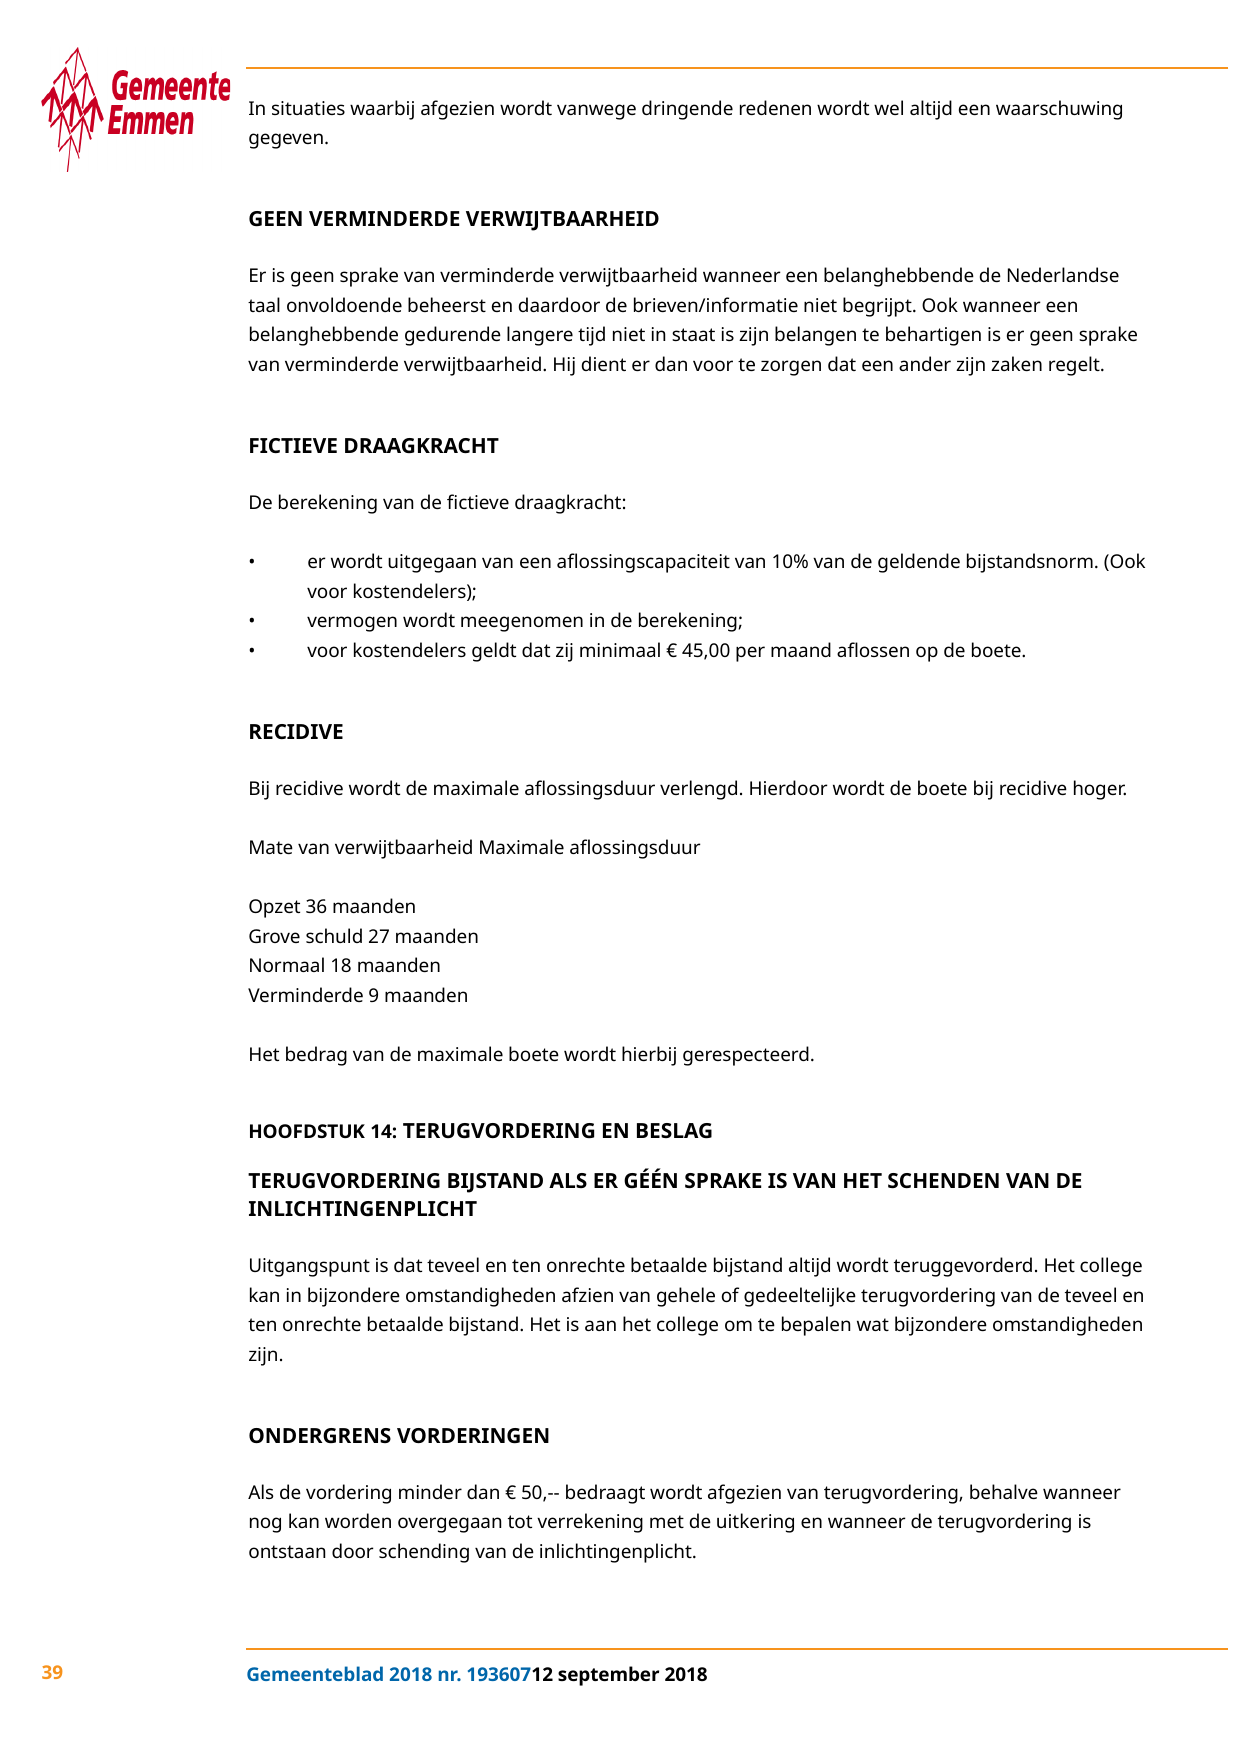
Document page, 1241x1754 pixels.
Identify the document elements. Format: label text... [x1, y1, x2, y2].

list er wordt uitgegaan van een aflossingscapaciteit van 10% van de geldende bijstandsnorm. (Ook voor kostendelers); [248, 548, 1152, 604]
text TERUGVORDERING BIJSTAND ALS ER GÉÉN SPRAKE IS VAN HET SCHENDEN VAN DE INLICHTINGENPLICHT [248, 1166, 1152, 1223]
picture [41, 47, 231, 172]
text Bij recidive wordt de maximale aflossingsduur verlengd. Hierdoor wordt de boete bij recidive hoger. [248, 775, 1152, 801]
text Verminderde 9 maanden [248, 982, 1152, 1008]
text Het bedrag van de maximale boete wordt hierbij gerespecteerd. [248, 1041, 1152, 1067]
list vermogen wordt meegenomen in de berekening; [248, 607, 1152, 633]
text De berekening van de fictieve draagkracht: [248, 489, 1152, 515]
text Grove schuld 27 maanden [248, 923, 1152, 949]
text ONDERGRENS VORDERINGEN [248, 1421, 1152, 1449]
text Er is geen sprake van verminderde verwijtbaarheid wanneer een belanghebbende de Nederlandse taal onvoldoende beheerst en daardoor de brieven/informatie niet begrijpt. Ook wanneer een belanghebbende gedurende langere tijd niet in staat is zijn belangen te behartigen is er geen sprake van verminderde verwijtbaarheid. Hij dient er dan voor te zorgen dat een ander zijn zaken regelt. [248, 262, 1152, 377]
text HOOFDSTUK 14: TERUGVORDERING EN BESLAG [248, 1117, 1152, 1145]
text Opzet 36 maanden [248, 893, 1152, 919]
text GEEN VERMINDERDE VERWIJTBAARHEID [248, 204, 1152, 233]
text Als de vordering minder dan € 50,-- bedraagt wordt afgezien van terugvordering, behalve wanneer nog kan worden overgegaan tot verrekening met de uitkering en wanneer de terugvordering is ontstaan door schending van de inlichtingenplicht. [248, 1479, 1152, 1564]
text Mate van verwijtbaarheid Maximale aflossingsduur [248, 834, 1152, 860]
list voor kostendelers geldt dat zij minimaal € 45,00 per maand aflossen op de boete. [248, 637, 1152, 663]
text Normaal 18 maanden [248, 953, 1152, 978]
text RECIDIVE [248, 717, 1152, 746]
text Uitgangspunt is dat teveel en ten onrechte betaalde bijstand altijd wordt teruggevorderd. Het college kan in bijzondere omstandigheden afzien van gehele of gedeeltelijke terugvordering van de teveel en ten onrechte betaalde bijstand. Het is aan het college om te bepalen wat bijzondere omstandigheden zijn. [248, 1252, 1152, 1367]
text FICTIEVE DRAAGKRACHT [248, 431, 1152, 459]
text In situaties waarbij afgezien wordt vanwege dringende redenen wordt wel altijd een waarschuwing gegeven. [248, 95, 1152, 150]
